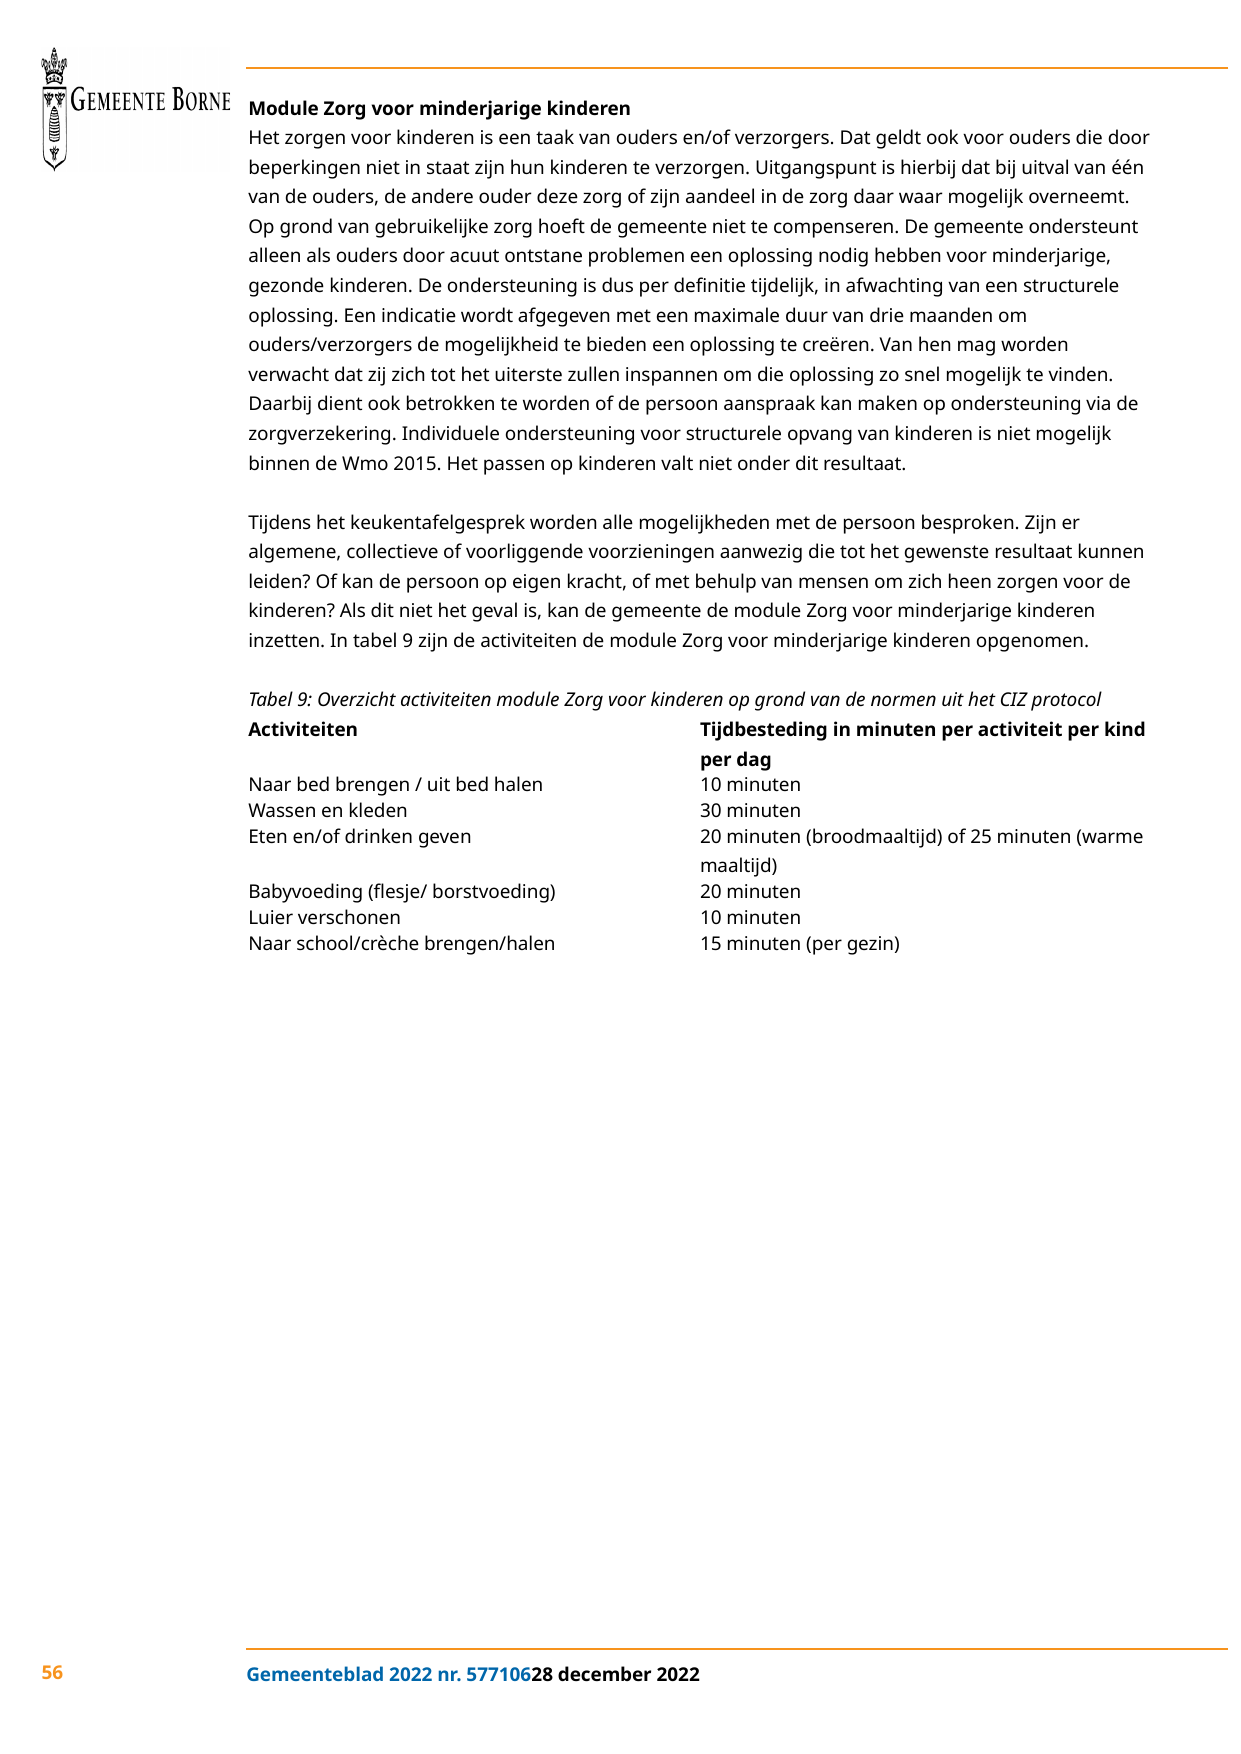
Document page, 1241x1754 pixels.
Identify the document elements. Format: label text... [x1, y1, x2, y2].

text Tabel 9: Overzicht activiteiten module Zorg voor kinderen op grond van de normen uit het CIZ protocol [248, 686, 1152, 712]
text Het zorgen voor kinderen is een taak van ouders en/of verzorgers. Dat geldt ook voor ouders die door beperkingen niet in staat zijn hun kinderen te verzorgen. Uitgangspunt is hierbij dat bij uitval van één van de ouders, de andere ouder deze zorg of zijn aandeel in de zorg daar waar mogelijk overneemt. Op grond van gebruikelijke zorg hoeft de gemeente niet te compenseren. De gemeente ondersteunt alleen als ouders door acuut ontstane problemen een oplossing nodig hebben voor minderjarige, gezonde kinderen. De ondersteuning is dus per definitie tijdelijk, in afwachting van een structurele oplossing. Een indicatie wordt afgegeven met een maximale duur van drie maanden om ouders/verzorgers de mogelijkheid te bieden een oplossing te creëren. Van hen mag worden verwacht dat zij zich tot het uiterste zullen inspannen om die oplossing zo snel mogelijk te vinden. Daarbij dient ook betrokken te worden of de persoon aanspraak kan maken op ondersteuning via de zorgverzekering. Individuele ondersteuning voor structurele opvang van kinderen is niet mogelijk binnen de Wmo 2015. Het passen op kinderen valt niet onder dit resultaat. [248, 124, 1152, 476]
table_cell 30 minuten [700, 797, 1152, 823]
table_cell Wassen en kleden [248, 797, 700, 823]
table_header Tijdbesteding in minuten per activiteit per kind per dag [700, 716, 1152, 771]
table_cell Naar school/crèche brengen/halen [248, 930, 700, 955]
table_cell 20 minuten (broodmaaltijd) of 25 minuten (warme maaltijd) [700, 823, 1152, 878]
table_cell 20 minuten [700, 878, 1152, 904]
table_cell Babyvoeding (flesje/ borstvoeding) [248, 878, 700, 904]
table_cell Luier verschonen [248, 904, 700, 930]
table_cell 10 minuten [700, 904, 1152, 930]
text Module Zorg voor minderjarige kinderen [248, 95, 1152, 121]
table_header Activiteiten [248, 716, 700, 771]
picture [41, 47, 231, 172]
table_cell Naar bed brengen / uit bed halen [248, 771, 700, 797]
table_cell 15 minuten (per gezin) [700, 930, 1152, 955]
table_cell Eten en/of drinken geven [248, 823, 700, 878]
text Tijdens het keukentafelgesprek worden alle mogelijkheden met de persoon besproken. Zijn er algemene, collectieve of voorliggende voorzieningen aanwezig die tot het gewenste resultaat kunnen leiden? Of kan de persoon op eigen kracht, of met behulp van mensen om zich heen zorgen voor de kinderen? Als dit niet het geval is, kan de gemeente de module Zorg voor minderjarige kinderen inzetten. In tabel 9 zijn de activiteiten de module Zorg voor minderjarige kinderen opgenomen. [248, 509, 1152, 653]
table_cell 10 minuten [700, 771, 1152, 797]
